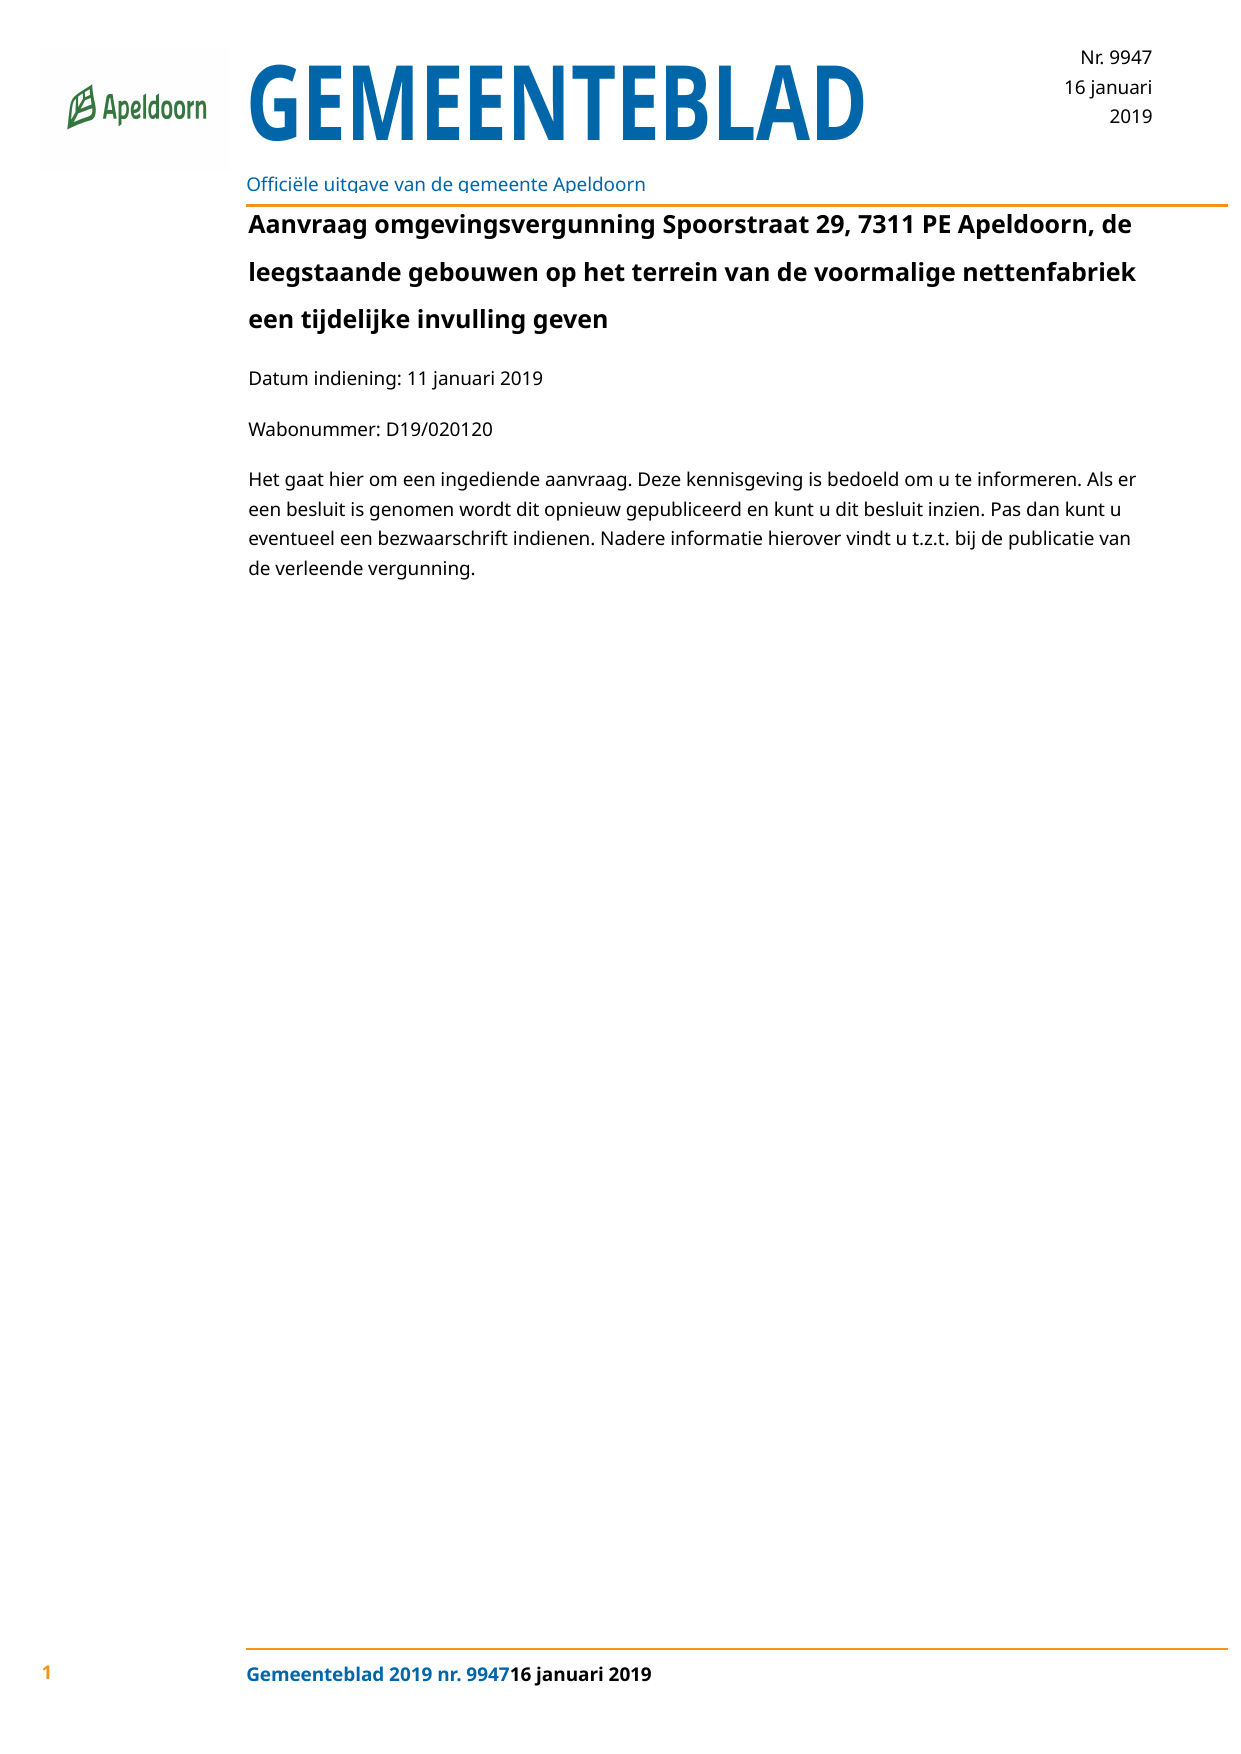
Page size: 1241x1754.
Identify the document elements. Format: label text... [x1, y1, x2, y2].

text Wabonummer: D19/020120 [248, 416, 1152, 442]
text Datum indiening: 11 januari 2019 [248, 366, 1152, 391]
text Het gaat hier om een ingediende aanvraag. Deze kennisgeving is bedoeld om u te informeren. Als er een besluit is genomen wordt dit opnieuw gepubliceerd en kunt u dit besluit inzien. Pas dan kunt u eventueel een bezwaarschrift indienen. Nadere informatie hierover vindt u t.z.t. bij de publicatie van de verleende vergunning. [248, 466, 1152, 581]
picture [41, 47, 231, 172]
text Aanvraag omgevingsvergunning Spoorstraat 29, 7311 PE Apeldoorn, de leegstaande gebouwen op het terrein van de voormalige nettenfabriek een tijdelijke invulling geven [248, 207, 1152, 336]
